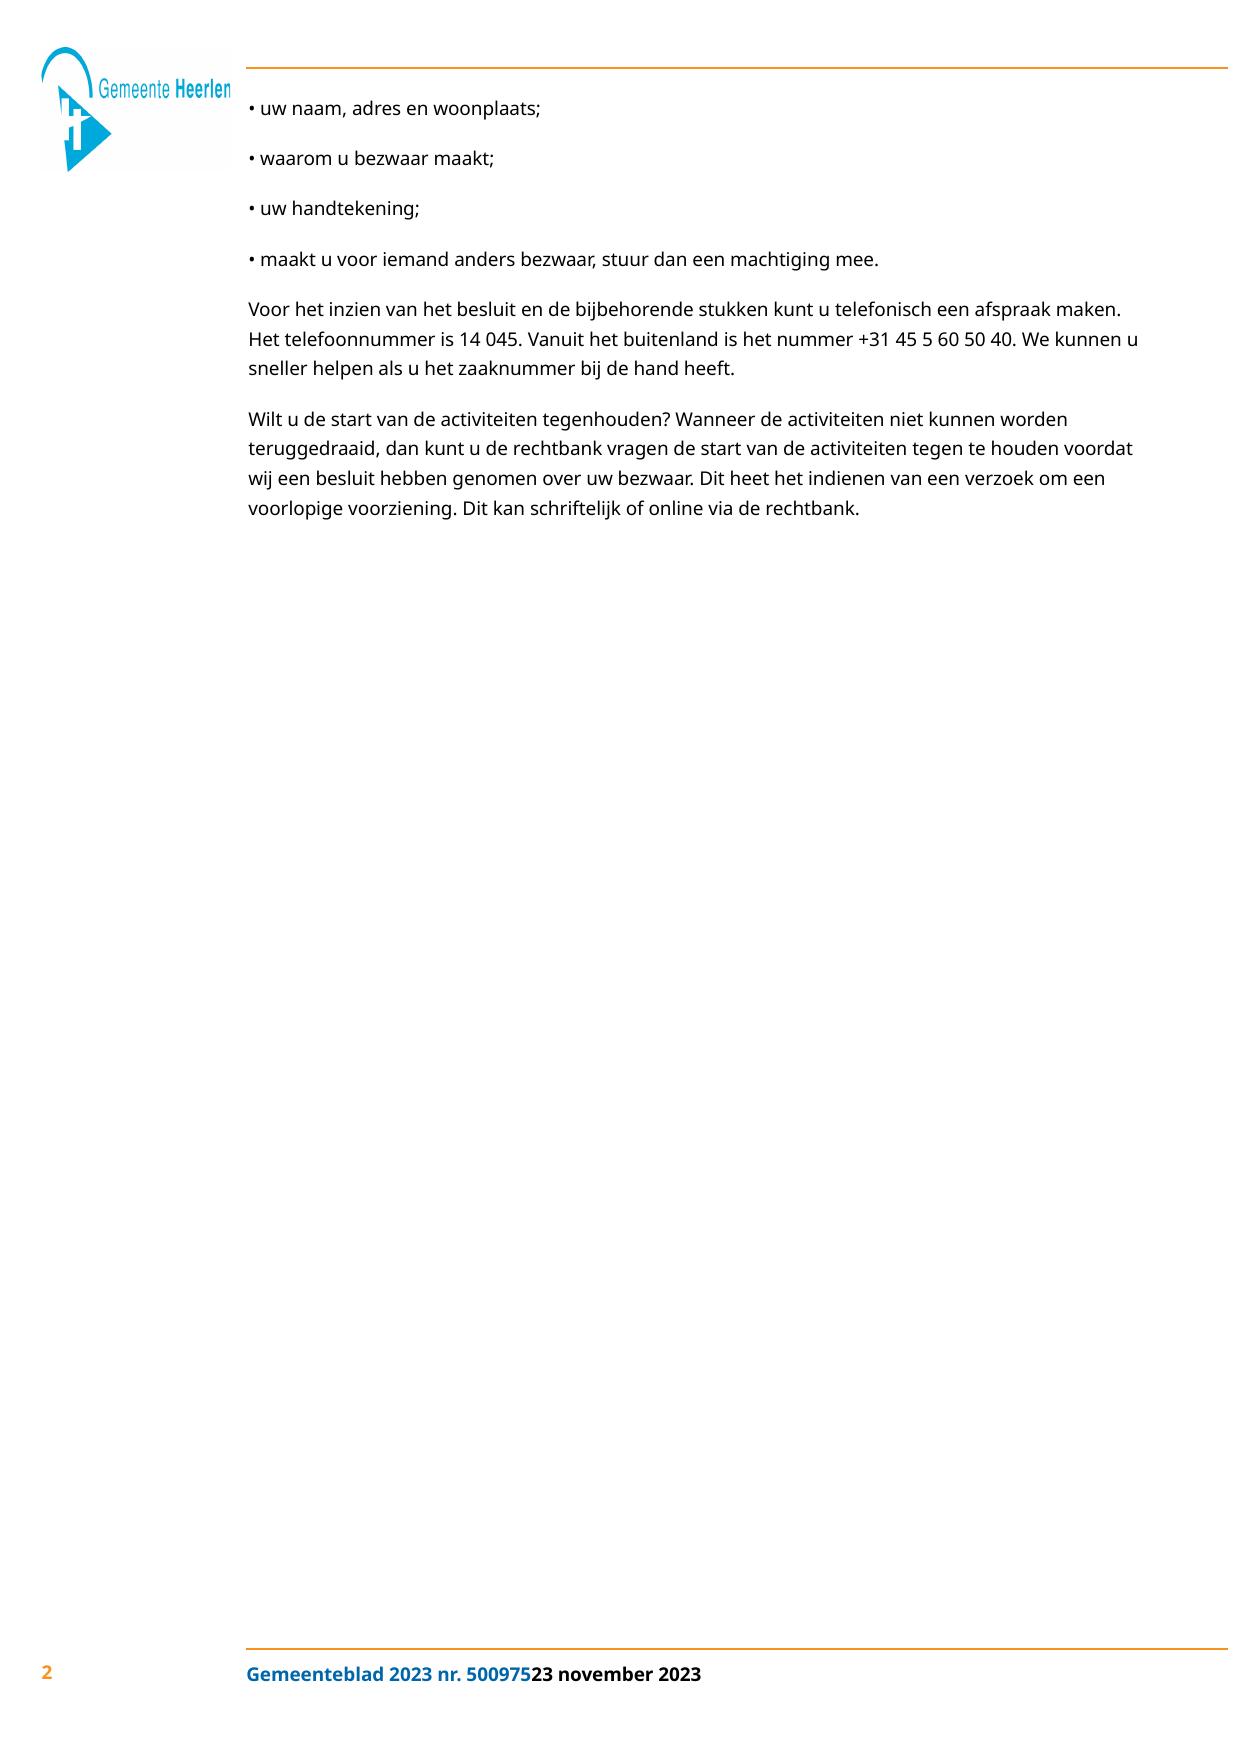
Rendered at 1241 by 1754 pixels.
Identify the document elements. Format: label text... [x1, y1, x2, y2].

picture [41, 47, 231, 172]
text • maakt u voor iemand anders bezwaar, stuur dan een machtiging mee. [248, 246, 1152, 272]
text Voor het inzien van het besluit en de bijbehorende stukken kunt u telefonisch een afspraak maken. Het telefoonnummer is 14 045. Vanuit het buitenland is het nummer +31 45 5 60 50 40. We kunnen u sneller helpen als u het zaaknummer bij de hand heeft. [248, 296, 1152, 381]
picture [41, 47, 59, 70]
text • uw naam, adres en woonplaats; [248, 95, 1152, 121]
text Wilt u de start van de activiteiten tegenhouden? Wanneer de activiteiten niet kunnen worden teruggedraaid, dan kunt u de rechtbank vragen de start van de activiteiten tegen te houden voordat wij een besluit hebben genomen over uw bezwaar. Dit heet het indienen van een verzoek om een voorlopige voorziening. Dit kan schriftelijk of online via de rechtbank. [248, 406, 1152, 521]
text • waarom u bezwaar maakt; [248, 145, 1152, 171]
text • uw handtekening; [248, 196, 1152, 221]
